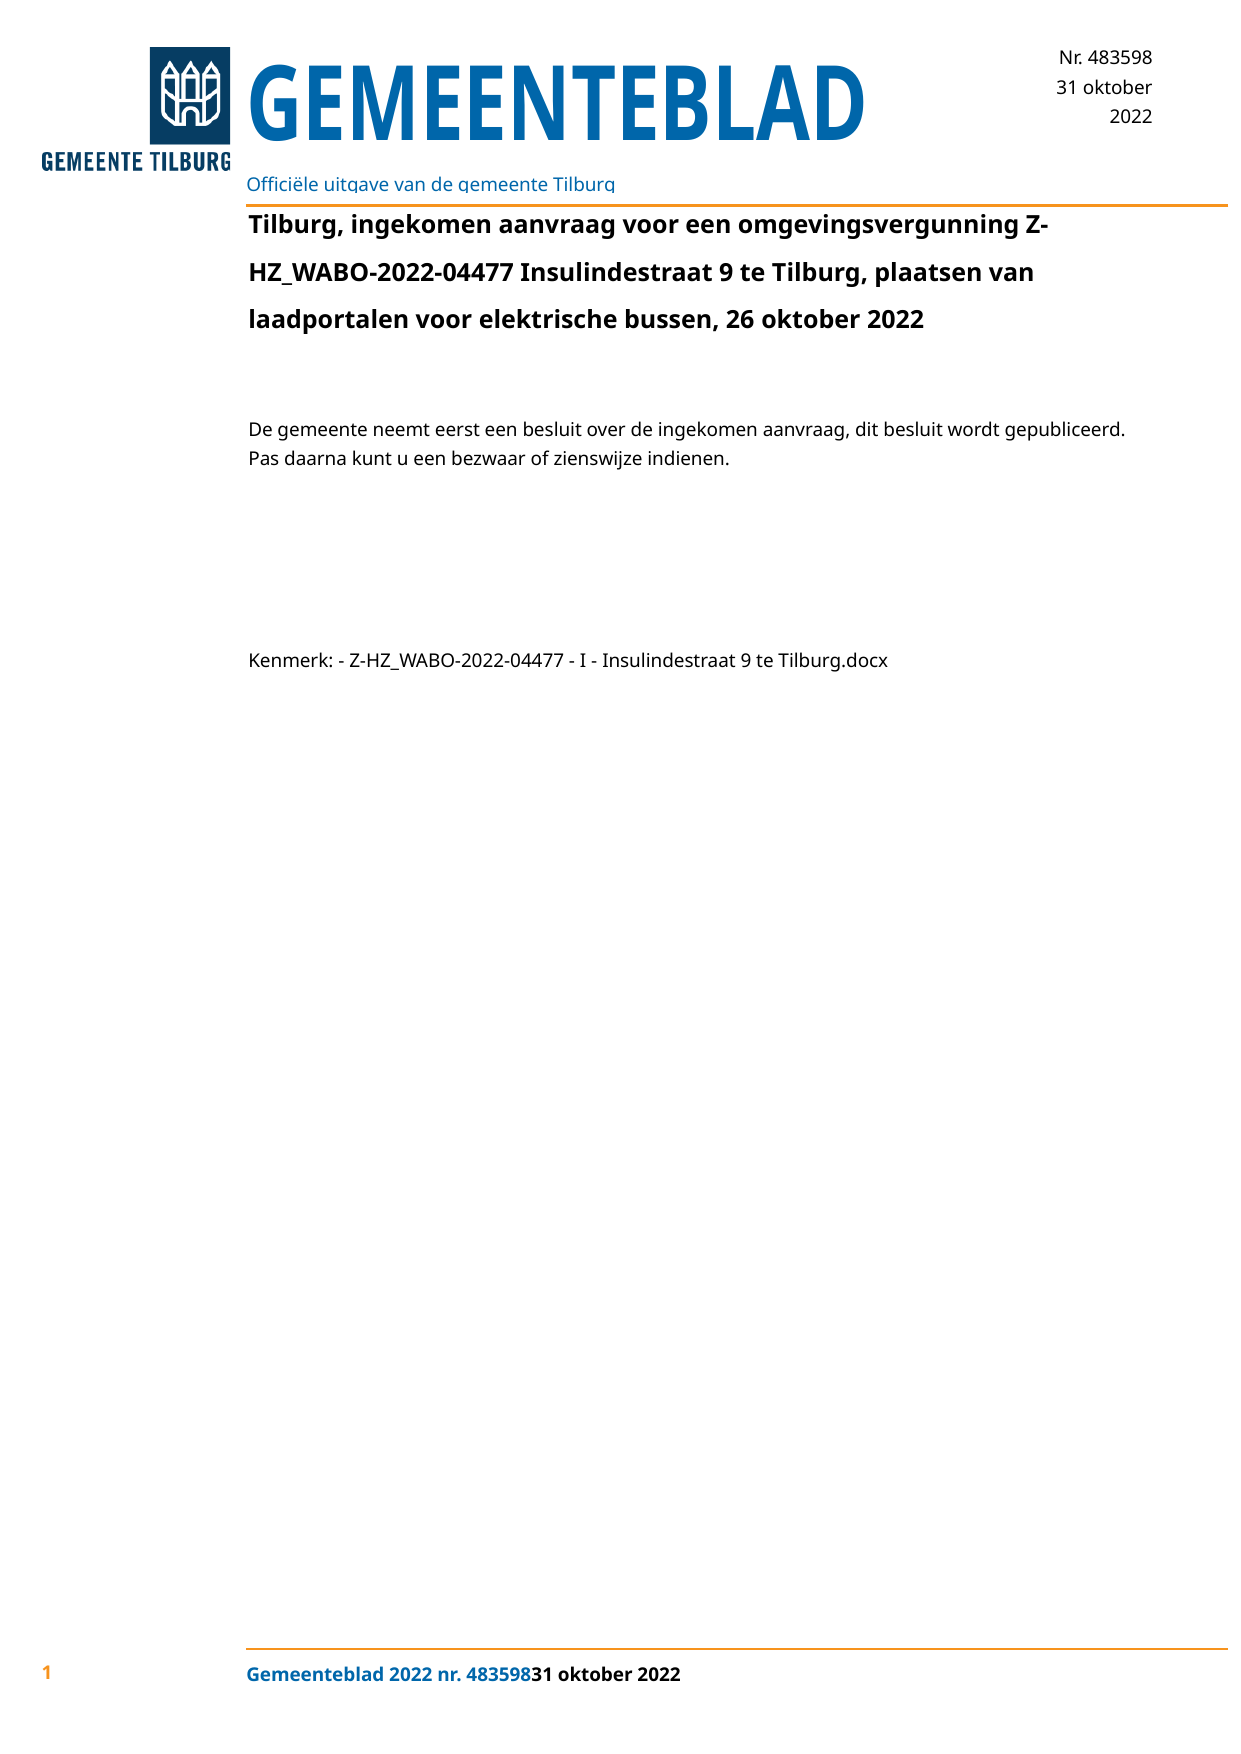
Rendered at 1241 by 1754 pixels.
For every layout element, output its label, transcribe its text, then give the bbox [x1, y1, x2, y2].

text Kenmerk: - Z-HZ_WABO-2022-04477 - I - Insulindestraat 9 te Tilburg.docx [248, 647, 1152, 673]
text Tilburg, ingekomen aanvraag voor een omgevingsvergunning Z-HZ_WABO-2022-04477 Insulindestraat 9 te Tilburg, plaatsen van laadportalen voor elektrische bussen, 26 oktober 2022 [248, 207, 1152, 336]
picture [41, 47, 231, 172]
text De gemeente neemt eerst een besluit over de ingekomen aanvraag, dit besluit wordt gepubliceerd. Pas daarna kunt u een bezwaar of zienswijze indienen. [248, 416, 1152, 471]
